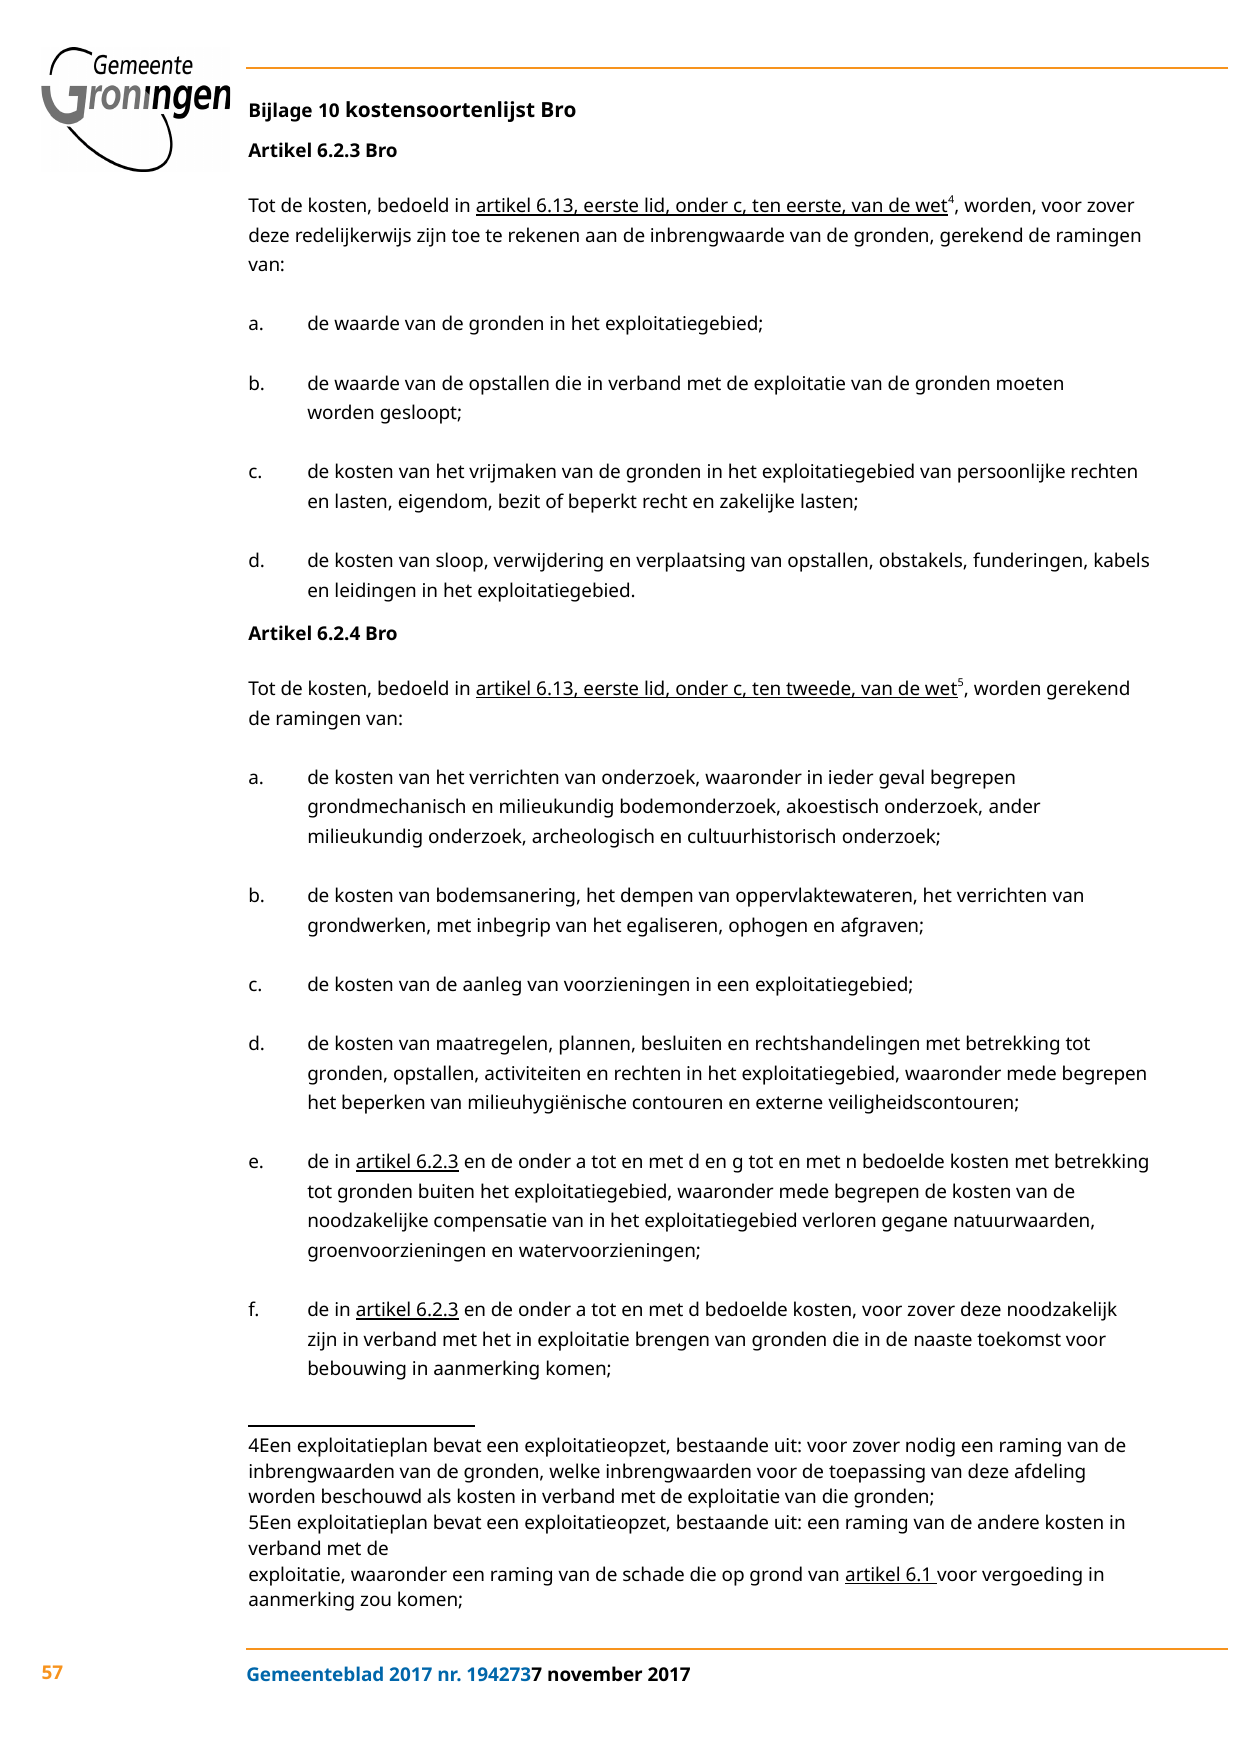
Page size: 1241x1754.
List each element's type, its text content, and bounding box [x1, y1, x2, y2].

text exploitatie, waaronder een raming van de schade die op grond van artikel 6.1 voor vergoeding in aanmerking zou komen; [248, 1561, 1152, 1612]
list de kosten van bodemsanering, het dempen van oppervlaktewateren, het verrichten van grondwerken, met inbegrip van het egaliseren, ophogen en afgraven; [248, 882, 1152, 938]
text Een exploitatieplan bevat een exploitatieopzet, bestaande uit: een raming van de andere kosten in verband met de [248, 1509, 1152, 1561]
text Tot de kosten, bedoeld in artikel 6.13, eerste lid, onder c, ten eerste, van de wet, worden, voor zover deze redelijkerwijs zijn toe te rekenen aan de inbrengwaarde van de gronden, gerekend de ramingen van: [248, 192, 1152, 277]
picture [41, 47, 231, 172]
text Artikel 6.2.4 Bro [248, 620, 1152, 646]
list de in artikel 6.2.3 en de onder a tot en met d en g tot en met n bedoelde kosten met betrekking tot gronden buiten het exploitatiegebied, waaronder mede begrepen de kosten van de noodzakelijke compensatie van in het exploitatiegebied verloren gegane natuurwaarden, groenvoorzieningen en watervoorzieningen; [248, 1148, 1152, 1263]
text Artikel 6.2.3 Bro [248, 137, 1152, 163]
list de kosten van het verrichten van onderzoek, waaronder in ieder geval begrepen grondmechanisch en milieukundig bodemonderzoek, akoestisch onderzoek, ander milieukundig onderzoek, archeologisch en cultuurhistorisch onderzoek; [248, 764, 1152, 849]
text Een exploitatieplan bevat een exploitatieopzet, bestaande uit: voor zover nodig een raming van de inbrengwaarden van de gronden, welke inbrengwaarden voor de toepassing van deze afdeling worden beschouwd als kosten in verband met de exploitatie van die gronden; [248, 1432, 1152, 1509]
list de in artikel 6.2.3 en de onder a tot en met d bedoelde kosten, voor zover deze noodzakelijk zijn in verband met het in exploitatie brengen van gronden die in de naaste toekomst voor bebouwing in aanmerking komen; [248, 1296, 1152, 1381]
list de kosten van de aanleg van voorzieningen in een exploitatiegebied; [248, 971, 1152, 997]
list de kosten van sloop, verwijdering en verplaatsing van opstallen, obstakels, funderingen, kabels en leidingen in het exploitatiegebied. [248, 547, 1152, 602]
text Bijlage 10 kostensoortenlijst Bro [248, 95, 1152, 123]
list de kosten van maatregelen, plannen, besluiten en rechtshandelingen met betrekking tot gronden, opstallen, activiteiten en rechten in het exploitatiegebied, waaronder mede begrepen het beperken van milieuhygiënische contouren en externe veiligheidscontouren; [248, 1030, 1152, 1115]
text Tot de kosten, bedoeld in artikel 6.13, eerste lid, onder c, ten tweede, van de wet, worden gerekend de ramingen van: [248, 675, 1152, 731]
list de waarde van de gronden in het exploitatiegebied; [248, 311, 1152, 336]
list de kosten van het vrijmaken van de gronden in het exploitatiegebied van persoonlijke rechten en lasten, eigendom, bezit of beperkt recht en zakelijke lasten; [248, 458, 1152, 514]
list de waarde van de opstallen die in verband met de exploitatie van de gronden moeten worden gesloopt; [248, 370, 1152, 425]
